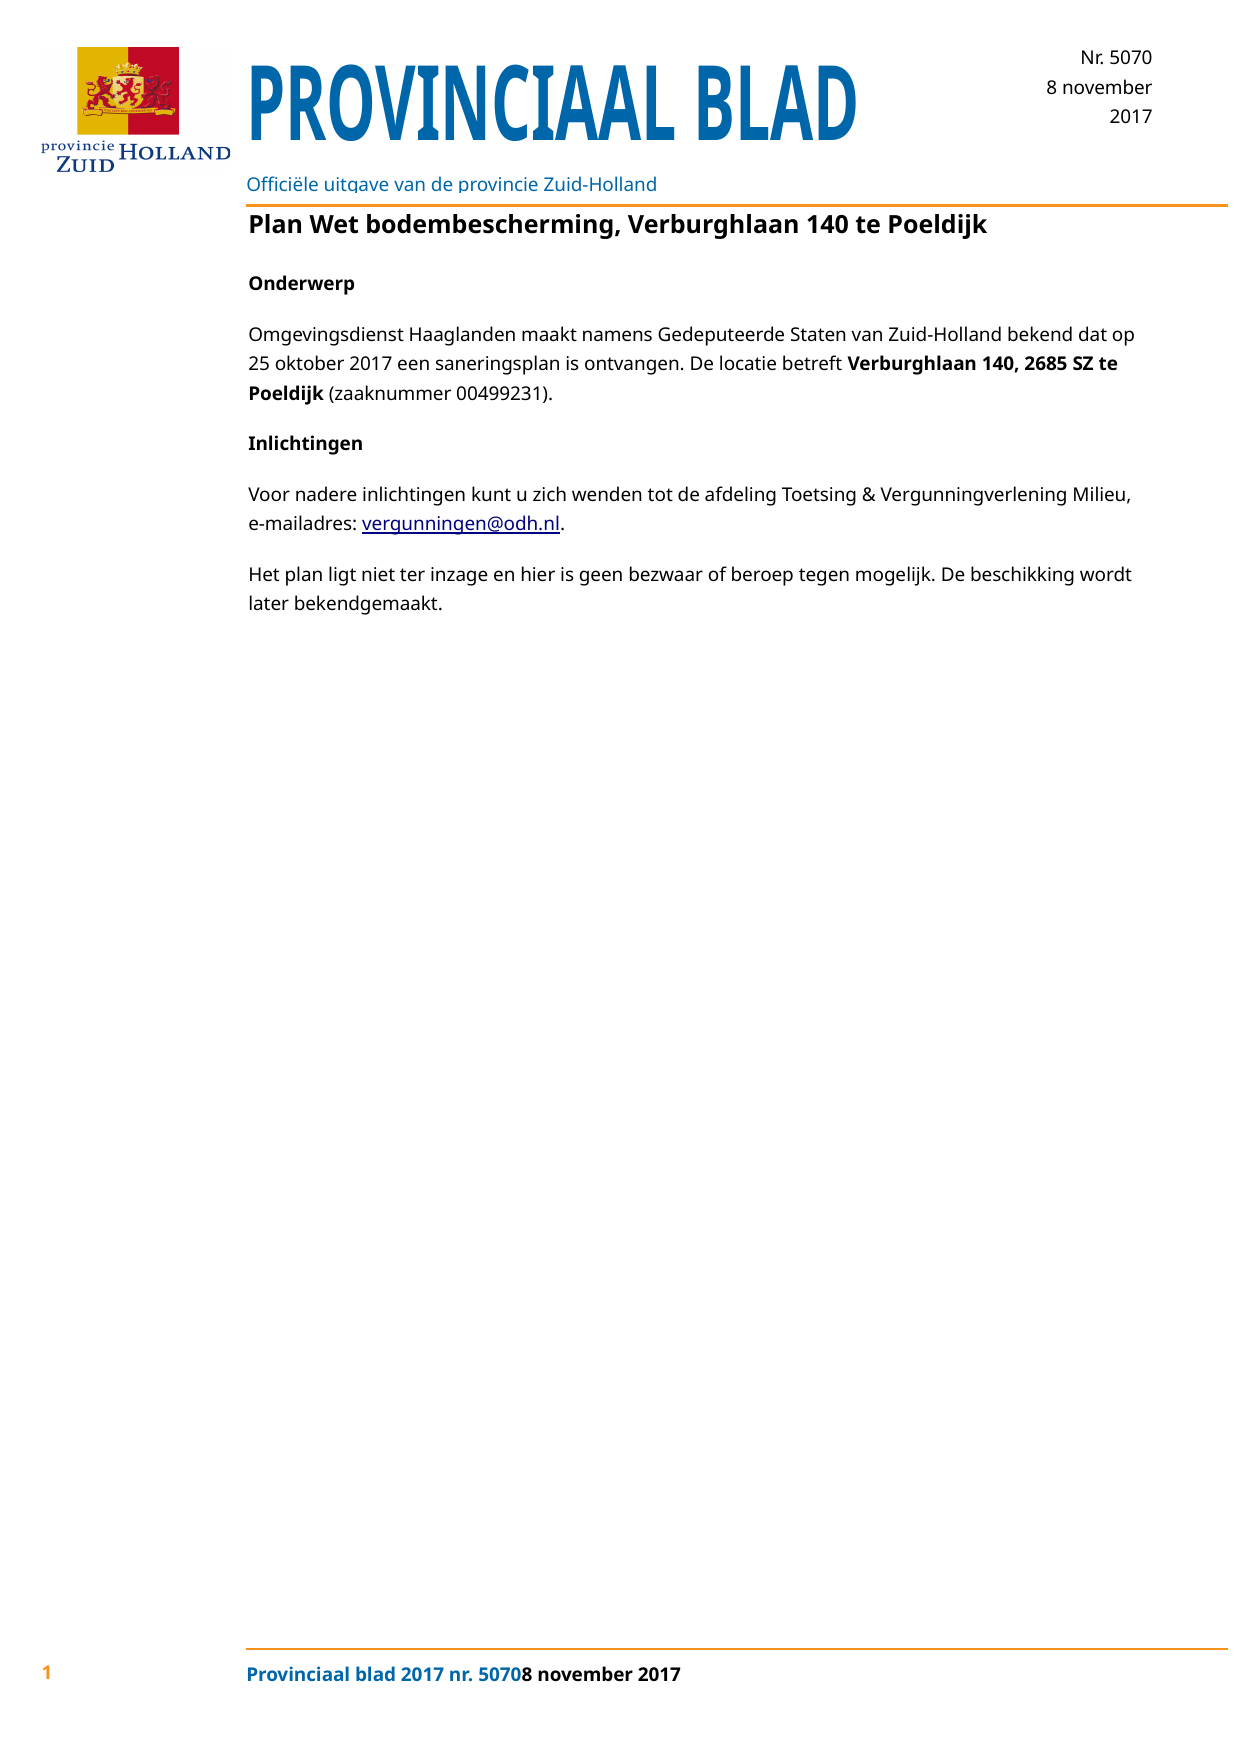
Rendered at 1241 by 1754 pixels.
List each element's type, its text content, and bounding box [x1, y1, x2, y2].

text Plan Wet bodembescherming, Verburghlaan 140 te Poeldijk [248, 207, 1152, 241]
text Inlichtingen [248, 430, 1152, 456]
text Het plan ligt niet ter inzage en hier is geen bezwaar of beroep tegen mogelijk. De beschikking wordt later bekendgemaakt. [248, 561, 1152, 616]
text Onderwerp [248, 270, 1152, 296]
text Omgevingsdienst Haaglanden maakt namens Gedeputeerde Staten van Zuid-Holland bekend dat op 25 oktober 2017 een saneringsplan is ontvangen. De locatie betreft Verburghlaan 140, 2685 SZ te Poeldijk (zaaknummer 00499231). [248, 321, 1152, 406]
text Voor nadere inlichtingen kunt u zich wenden tot de afdeling Toetsing & Vergunningverlening Milieu, e-mailadres: vergunningen@odh.nl. [248, 481, 1152, 536]
picture [41, 47, 231, 172]
